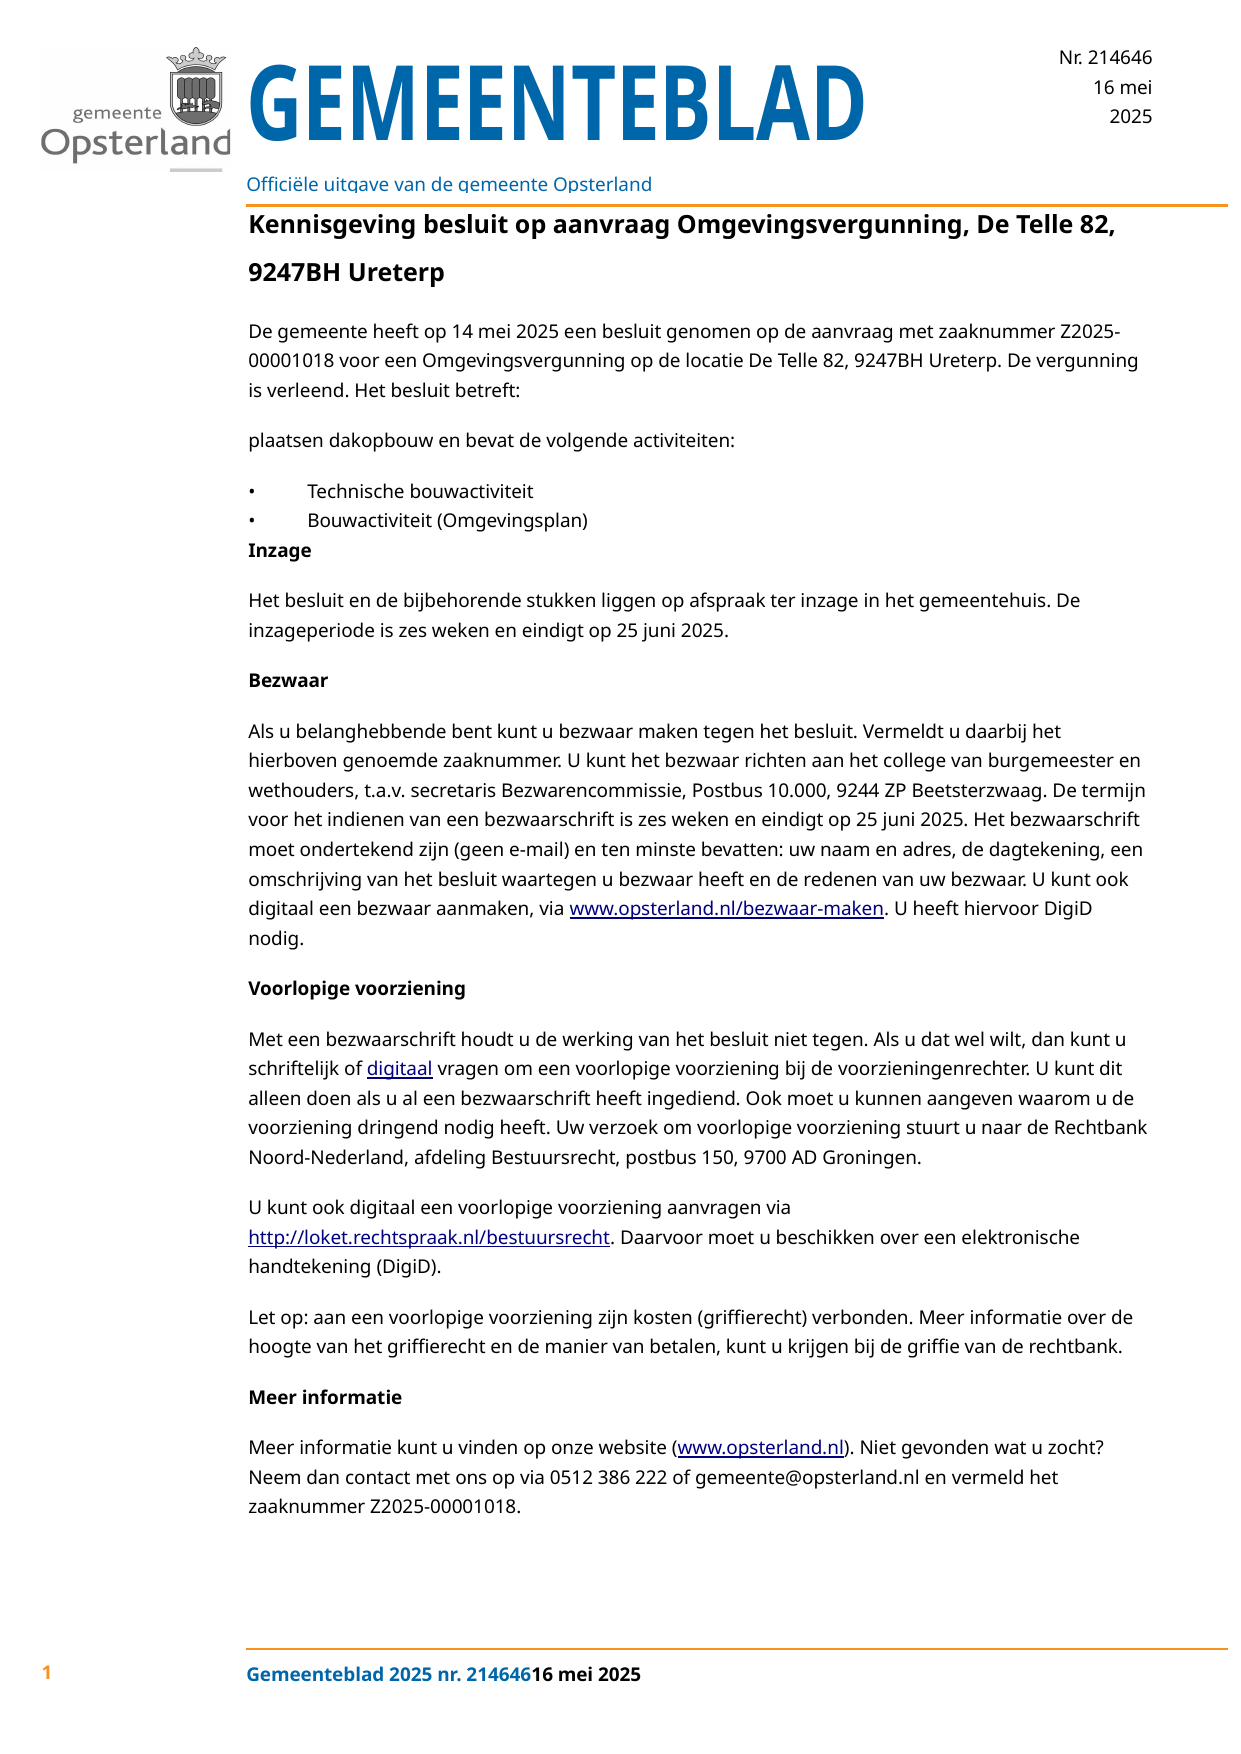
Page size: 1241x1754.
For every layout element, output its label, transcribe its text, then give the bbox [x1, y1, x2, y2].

text Het besluit en de bijbehorende stukken liggen op afspraak ter inzage in het gemeentehuis. De inzageperiode is zes weken en eindigt op 25 juni 2025. [248, 587, 1152, 643]
text Meer informatie kunt u vinden op onze website (www.opsterland.nl). Niet gevonden wat u zocht? Neem dan contact met ons op via 0512 386 222 of gemeente@opsterland.nl en vermeld het zaaknummer Z2025-00001018. [248, 1434, 1152, 1519]
list Bouwactiviteit (Omgevingsplan) [248, 507, 1152, 533]
text U kunt ook digitaal een voorlopige voorziening aanvragen via http://loket.rechtspraak.nl/bestuursrecht. Daarvoor moet u beschikken over een elektronische handtekening (DigiD). [248, 1194, 1152, 1279]
text plaatsen dakopbouw en bevat de volgende activiteiten: [248, 427, 1152, 453]
text Met een bezwaarschrift houdt u de werking van het besluit niet tegen. Als u dat wel wilt, dan kunt u schriftelijk of digitaal vragen om een voorlopige voorziening bij de voorzieningenrechter. U kunt dit alleen doen als u al een bezwaarschrift heeft ingediend. Ook moet u kunnen aangeven waarom u de voorziening dringend nodig heeft. Uw verzoek om voorlopige voorziening stuurt u naar de Rechtbank Noord-Nederland, afdeling Bestuursrecht, postbus 150, 9700 AD Groningen. [248, 1026, 1152, 1170]
picture [41, 47, 231, 172]
text De gemeente heeft op 14 mei 2025 een besluit genomen op de aanvraag met zaaknummer Z2025-00001018 voor een Omgevingsvergunning op de locatie De Telle 82, 9247BH Ureterp. De vergunning is verleend. Het besluit betreft: [248, 318, 1152, 403]
text Inzage [248, 537, 1152, 563]
text Bezwaar [248, 667, 1152, 693]
text Meer informatie [248, 1384, 1152, 1410]
text Voorlopige voorziening [248, 975, 1152, 1001]
text Let op: aan een voorlopige voorziening zijn kosten (griffierecht) verbonden. Meer informatie over de hoogte van het griffierecht en de manier van betalen, kunt u krijgen bij de griffie van de rechtbank. [248, 1304, 1152, 1359]
text Kennisgeving besluit op aanvraag Omgevingsvergunning, De Telle 82, 9247BH Ureterp [248, 207, 1152, 288]
list Technische bouwactiviteit [248, 478, 1152, 504]
text Als u belanghebbende bent kunt u bezwaar maken tegen het besluit. Vermeldt u daarbij het hierboven genoemde zaaknummer. U kunt het bezwaar richten aan het college van burgemeester en wethouders, t.a.v. secretaris Bezwarencommissie, Postbus 10.000, 9244 ZP Beetsterzwaag. De termijn voor het indienen van een bezwaarschrift is zes weken en eindigt op 25 juni 2025. Het bezwaarschrift moet ondertekend zijn (geen e-mail) en ten minste bevatten: uw naam en adres, de dagtekening, een omschrijving van het besluit waartegen u bezwaar heeft en de redenen van uw bezwaar. U kunt ook digitaal een bezwaar aanmaken, via www.opsterland.nl/bezwaar-maken. U heeft hiervoor DigiD nodig. [248, 718, 1152, 951]
